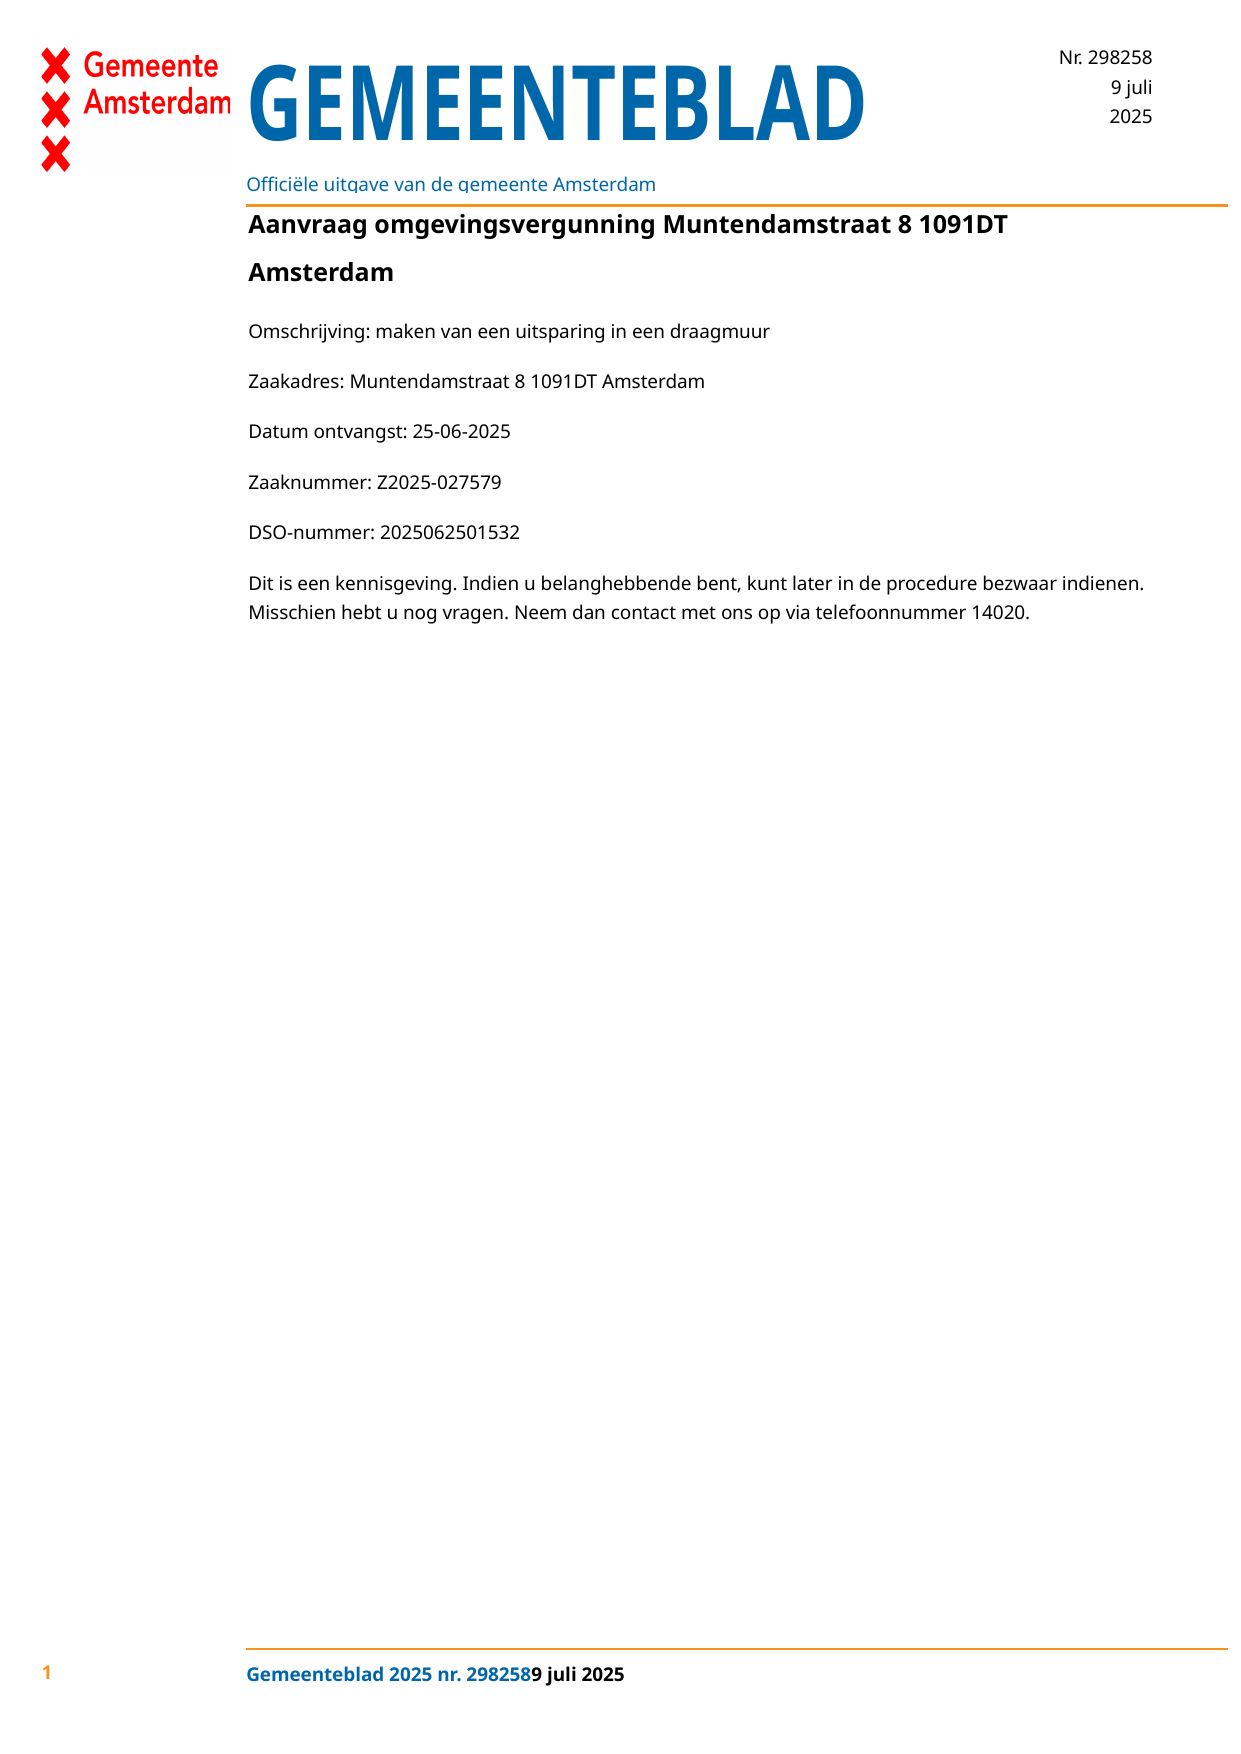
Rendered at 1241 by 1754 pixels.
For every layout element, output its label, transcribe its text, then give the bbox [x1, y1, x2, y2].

text Omschrijving: maken van een uitsparing in een draagmuur [248, 318, 1152, 344]
text Zaaknummer: Z2025-027579 [248, 469, 1152, 495]
text DSO-nummer: 2025062501532 [248, 519, 1152, 545]
text Zaakadres: Muntendamstraat 8 1091DT Amsterdam [248, 368, 1152, 394]
picture [41, 47, 231, 172]
text Dit is een kennisgeving. Indien u belanghebbende bent, kunt later in de procedure bezwaar indienen. Misschien hebt u nog vragen. Neem dan contact met ons op via telefoonnummer 14020. [248, 570, 1152, 625]
text Aanvraag omgevingsvergunning Muntendamstraat 8 1091DT Amsterdam [248, 207, 1152, 288]
text Datum ontvangst: 25-06-2025 [248, 419, 1152, 444]
